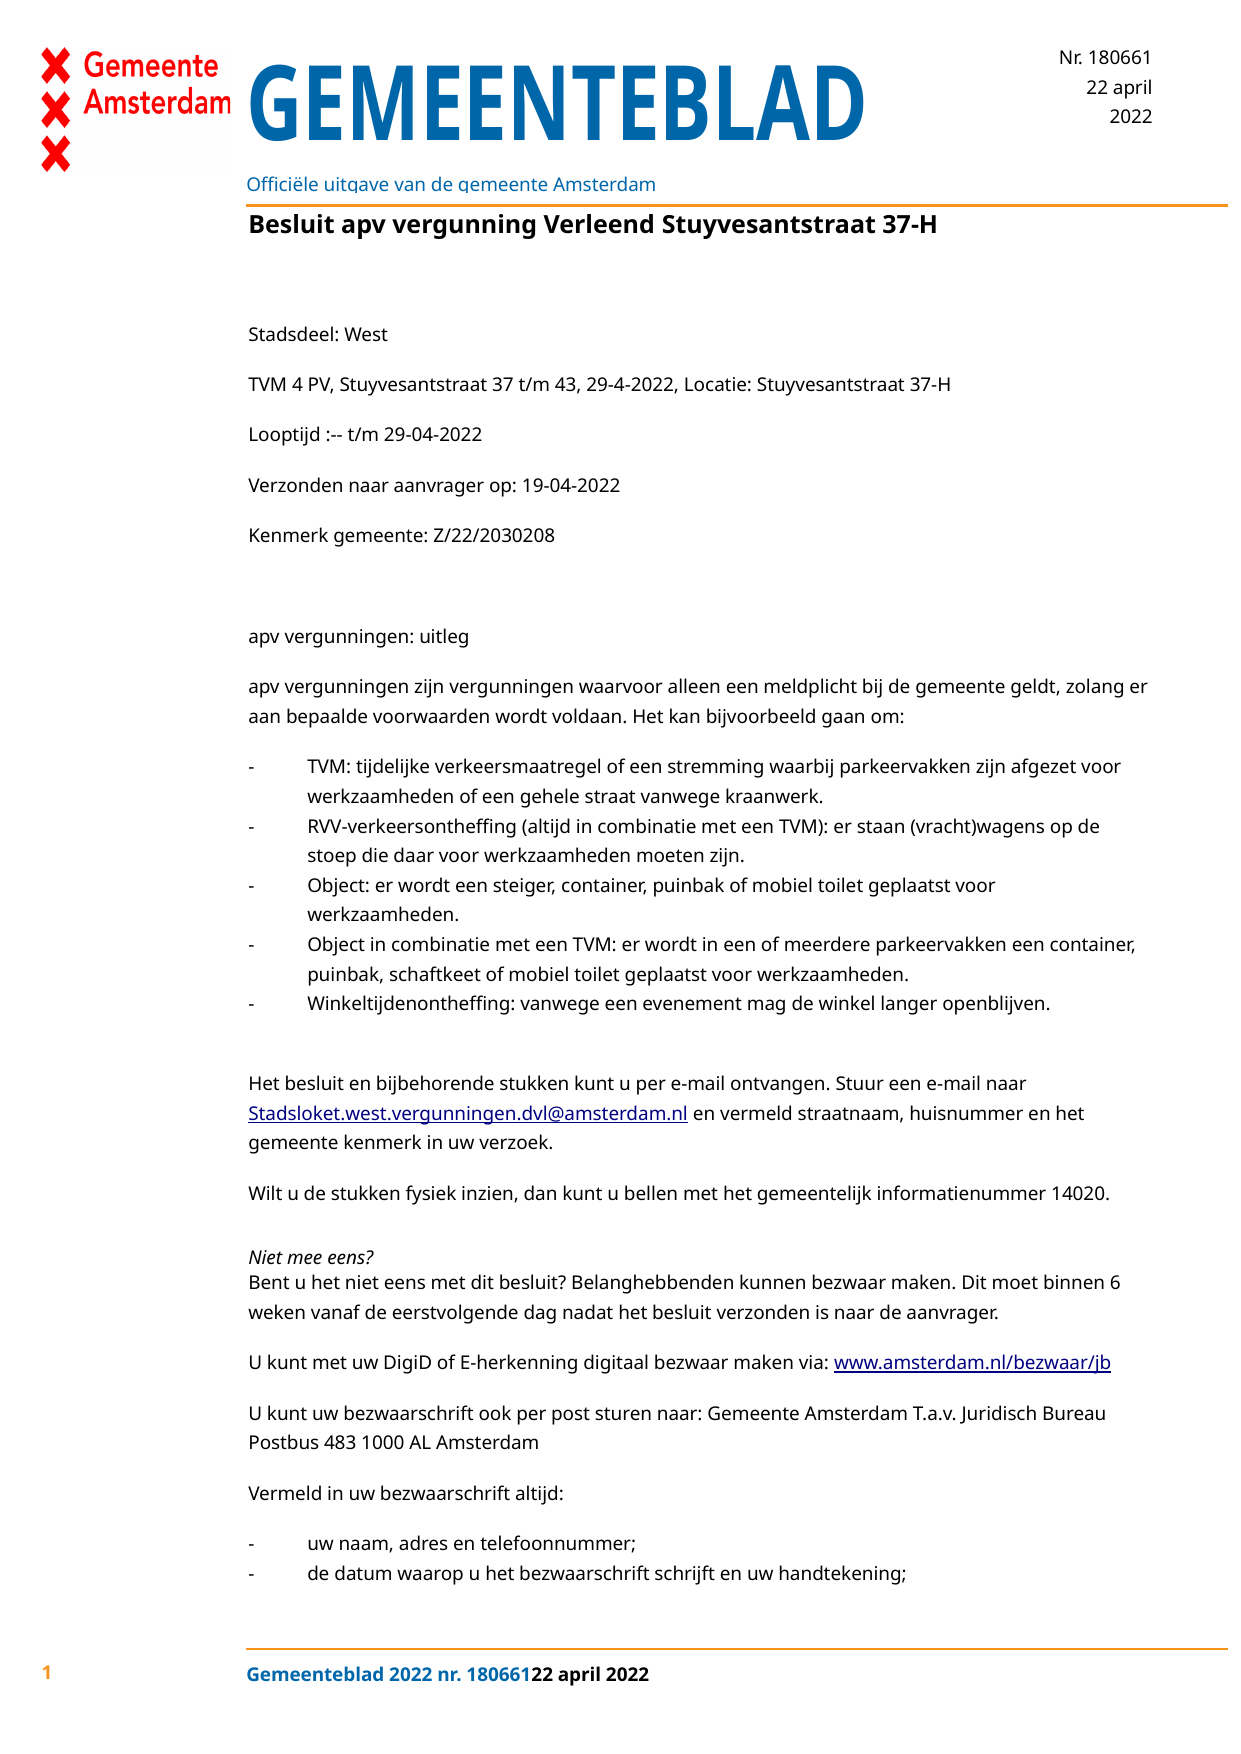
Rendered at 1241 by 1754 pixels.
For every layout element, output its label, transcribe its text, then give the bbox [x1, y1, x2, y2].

text TVM 4 PV, Stuyvesantstraat 37 t/m 43, 29-4-2022, Locatie: Stuyvesantstraat 37-H [248, 371, 1152, 397]
text U kunt met uw DigiD of E-herkenning digitaal bezwaar maken via: www.amsterdam.nl/bezwaar/jb [248, 1349, 1152, 1375]
text Looptijd :-- t/m 29-04-2022 [248, 422, 1152, 447]
text Besluit apv vergunning Verleend Stuyvesantstraat 37-H [248, 207, 1152, 241]
text Het besluit en bijbehorende stukken kunt u per e-mail ontvangen. Stuur een e-mail naar Stadsloket.west.vergunningen.dvl@amsterdam.nl en vermeld straatnaam, huisnummer en het gemeente kenmerk in uw verzoek. [248, 1070, 1152, 1155]
text Verzonden naar aanvrager op: 19-04-2022 [248, 472, 1152, 498]
text Vermeld in uw bezwaarschrift altijd: [248, 1480, 1152, 1506]
list Winkeltijdenontheffing: vanwege een evenement mag de winkel langer openblijven. [248, 990, 1152, 1016]
text Bent u het niet eens met dit besluit? Belanghebbenden kunnen bezwaar maken. Dit moet binnen 6 weken vanaf de eerstvolgende dag nadat het besluit verzonden is naar de aanvrager. [248, 1269, 1152, 1325]
picture [41, 47, 231, 172]
text apv vergunningen: uitleg [248, 623, 1152, 649]
text Niet mee eens? [248, 1244, 1152, 1269]
text U kunt uw bezwaarschrift ook per post sturen naar: Gemeente Amsterdam T.a.v. Juridisch Bureau Postbus 483 1000 AL Amsterdam [248, 1400, 1152, 1455]
list de datum waarop u het bezwaarschrift schrijft en uw handtekening; [248, 1560, 1152, 1586]
list uw naam, adres en telefoonnummer; [248, 1530, 1152, 1556]
text Kenmerk gemeente: Z/22/2030208 [248, 522, 1152, 548]
text Wilt u de stukken fysiek inzien, dan kunt u bellen met het gemeentelijk informatienummer 14020. [248, 1180, 1152, 1206]
list Object: er wordt een steiger, container, puinbak of mobiel toilet geplaatst voor werkzaamheden. [248, 872, 1152, 927]
text apv vergunningen zijn vergunningen waarvoor alleen een meldplicht bij de gemeente geldt, zolang er aan bepaalde voorwaarden wordt voldaan. Het kan bijvoorbeeld gaan om: [248, 674, 1152, 729]
text Stadsdeel: West [248, 321, 1152, 346]
list RVV-verkeersontheffing (altijd in combinatie met een TVM): er staan (vracht)wagens op de stoep die daar voor werkzaamheden moeten zijn. [248, 813, 1152, 868]
list TVM: tijdelijke verkeersmaatregel of een stremming waarbij parkeervakken zijn afgezet voor werkzaamheden of een gehele straat vanwege kraanwerk. [248, 754, 1152, 809]
list Object in combinatie met een TVM: er wordt in een of meerdere parkeervakken een container, puinbak, schaftkeet of mobiel toilet geplaatst voor werkzaamheden. [248, 931, 1152, 986]
